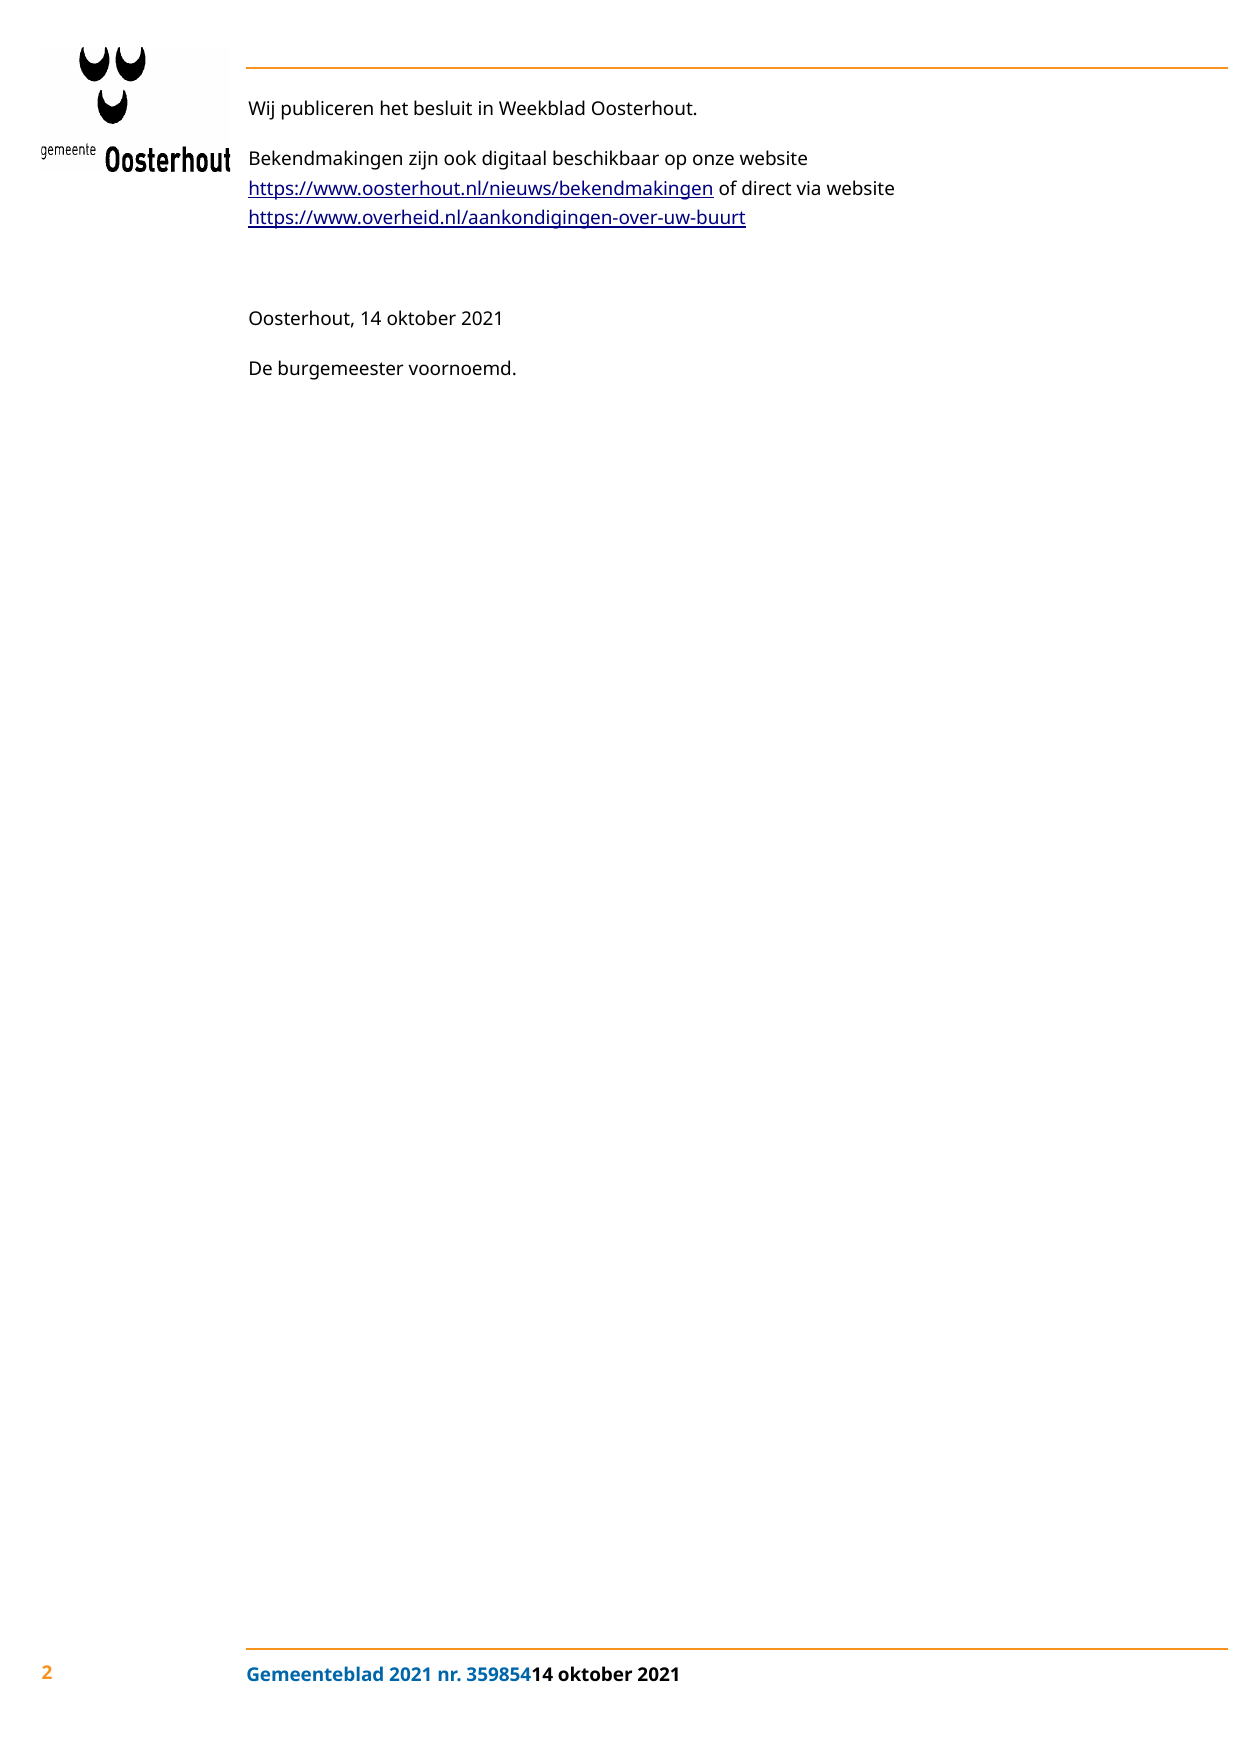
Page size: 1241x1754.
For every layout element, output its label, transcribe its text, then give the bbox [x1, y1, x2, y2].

text Oosterhout, 14 oktober 2021 [248, 305, 1152, 331]
text Wij publiceren het besluit in Weekblad Oosterhout. [248, 95, 1152, 121]
picture [41, 47, 231, 172]
text Bekendmakingen zijn ook digitaal beschikbaar op onze website https://www.oosterhout.nl/nieuws/bekendmakingen of direct via website https://www.overheid.nl/aankondigingen-over-uw-buurt [248, 145, 1152, 230]
text De burgemeester voornoemd. [248, 356, 1152, 381]
